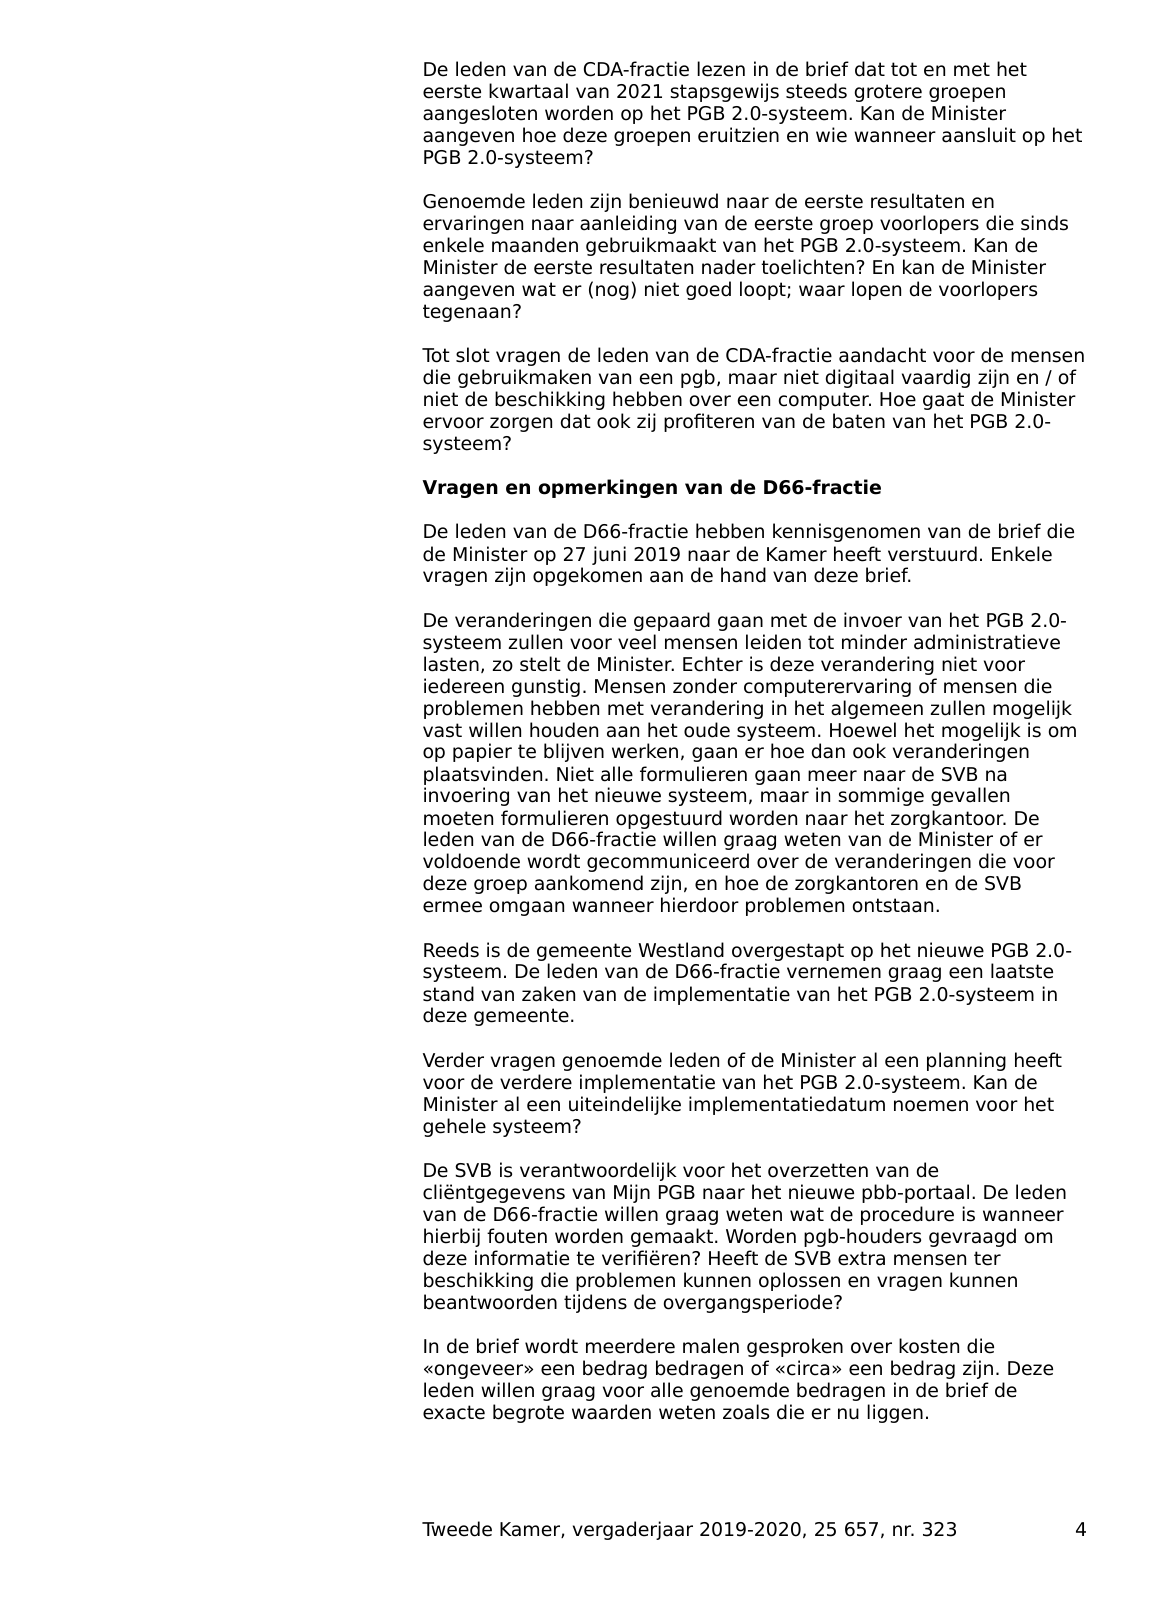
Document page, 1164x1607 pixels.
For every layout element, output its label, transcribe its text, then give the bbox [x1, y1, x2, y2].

text De leden van de CDA-fractie lezen in de brief dat tot en met het eerste kwartaal van 2021 stapsgewijs steeds grotere groepen aangesloten worden op het PGB 2.0-systeem. Kan de Minister aangeven hoe deze groepen eruitzien en wie wanneer aansluit op het PGB 2.0-systeem? [422, 59, 1087, 169]
text In de brief wordt meerdere malen gesproken over kosten die «ongeveer» een bedrag bedragen of «circa» een bedrag zijn. Deze leden willen graag voor alle genoemde bedragen in de brief de exacte begrote waarden weten zoals die er nu liggen. [422, 1336, 1087, 1424]
text De SVB is verantwoordelijk voor het overzetten van de cliëntgegevens van Mijn PGB naar het nieuwe pbb-portaal. De leden van de D66-fractie willen graag weten wat de procedure is wanneer hierbij fouten worden gemaakt. Worden pgb-houders gevraagd om deze informatie te verifiëren? Heeft de SVB extra mensen ter beschikking die problemen kunnen oplossen en vragen kunnen beantwoorden tijdens de overgangsperiode? [422, 1160, 1087, 1313]
text Tot slot vragen de leden van de CDA-fractie aandacht voor de mensen die gebruikmaken van een pgb, maar niet digitaal vaardig zijn en / of niet de beschikking hebben over een computer. Hoe gaat de Minister ervoor zorgen dat ook zij profiteren van de baten van het PGB 2.0-systeem? [422, 345, 1087, 455]
text Reeds is de gemeente Westland overgestapt op het nieuwe PGB 2.0-systeem. De leden van de D66-fractie vernemen graag een laatste stand van zaken van de implementatie van het PGB 2.0-systeem in deze gemeente. [422, 939, 1087, 1027]
subtitle Vragen en opmerkingen van de D66-fractie [422, 477, 1087, 499]
text De veranderingen die gepaard gaan met de invoer van het PGB 2.0-systeem zullen voor veel mensen leiden tot minder administratieve lasten, zo stelt de Minister. Echter is deze verandering niet voor iedereen gunstig. Mensen zonder computerervaring of mensen die problemen hebben met verandering in het algemeen zullen mogelijk vast willen houden aan het oude systeem. Hoewel het mogelijk is om op papier te blijven werken, gaan er hoe dan ook veranderingen plaatsvinden. Niet alle formulieren gaan meer naar de SVB na invoering van het nieuwe systeem, maar in sommige gevallen moeten formulieren opgestuurd worden naar het zorgkantoor. De leden van de D66-fractie willen graag weten van de Minister of er voldoende wordt gecommuniceerd over de veranderingen die voor deze groep aankomend zijn, en hoe de zorgkantoren en de SVB ermee omgaan wanneer hierdoor problemen ontstaan. [422, 609, 1087, 917]
text Verder vragen genoemde leden of de Minister al een planning heeft voor de verdere implementatie van het PGB 2.0-systeem. Kan de Minister al een uiteindelijke implementatiedatum noemen voor het gehele systeem? [422, 1049, 1087, 1137]
text De leden van de D66-fractie hebben kennisgenomen van de brief die de Minister op 27 juni 2019 naar de Kamer heeft verstuurd. Enkele vragen zijn opgekomen aan de hand van deze brief. [422, 521, 1087, 587]
text Genoemde leden zijn benieuwd naar de eerste resultaten en ervaringen naar aanleiding van de eerste groep voorlopers die sinds enkele maanden gebruikmaakt van het PGB 2.0-systeem. Kan de Minister de eerste resultaten nader toelichten? En kan de Minister aangeven wat er (nog) niet goed loopt; waar lopen de voorlopers tegenaan? [422, 191, 1087, 323]
